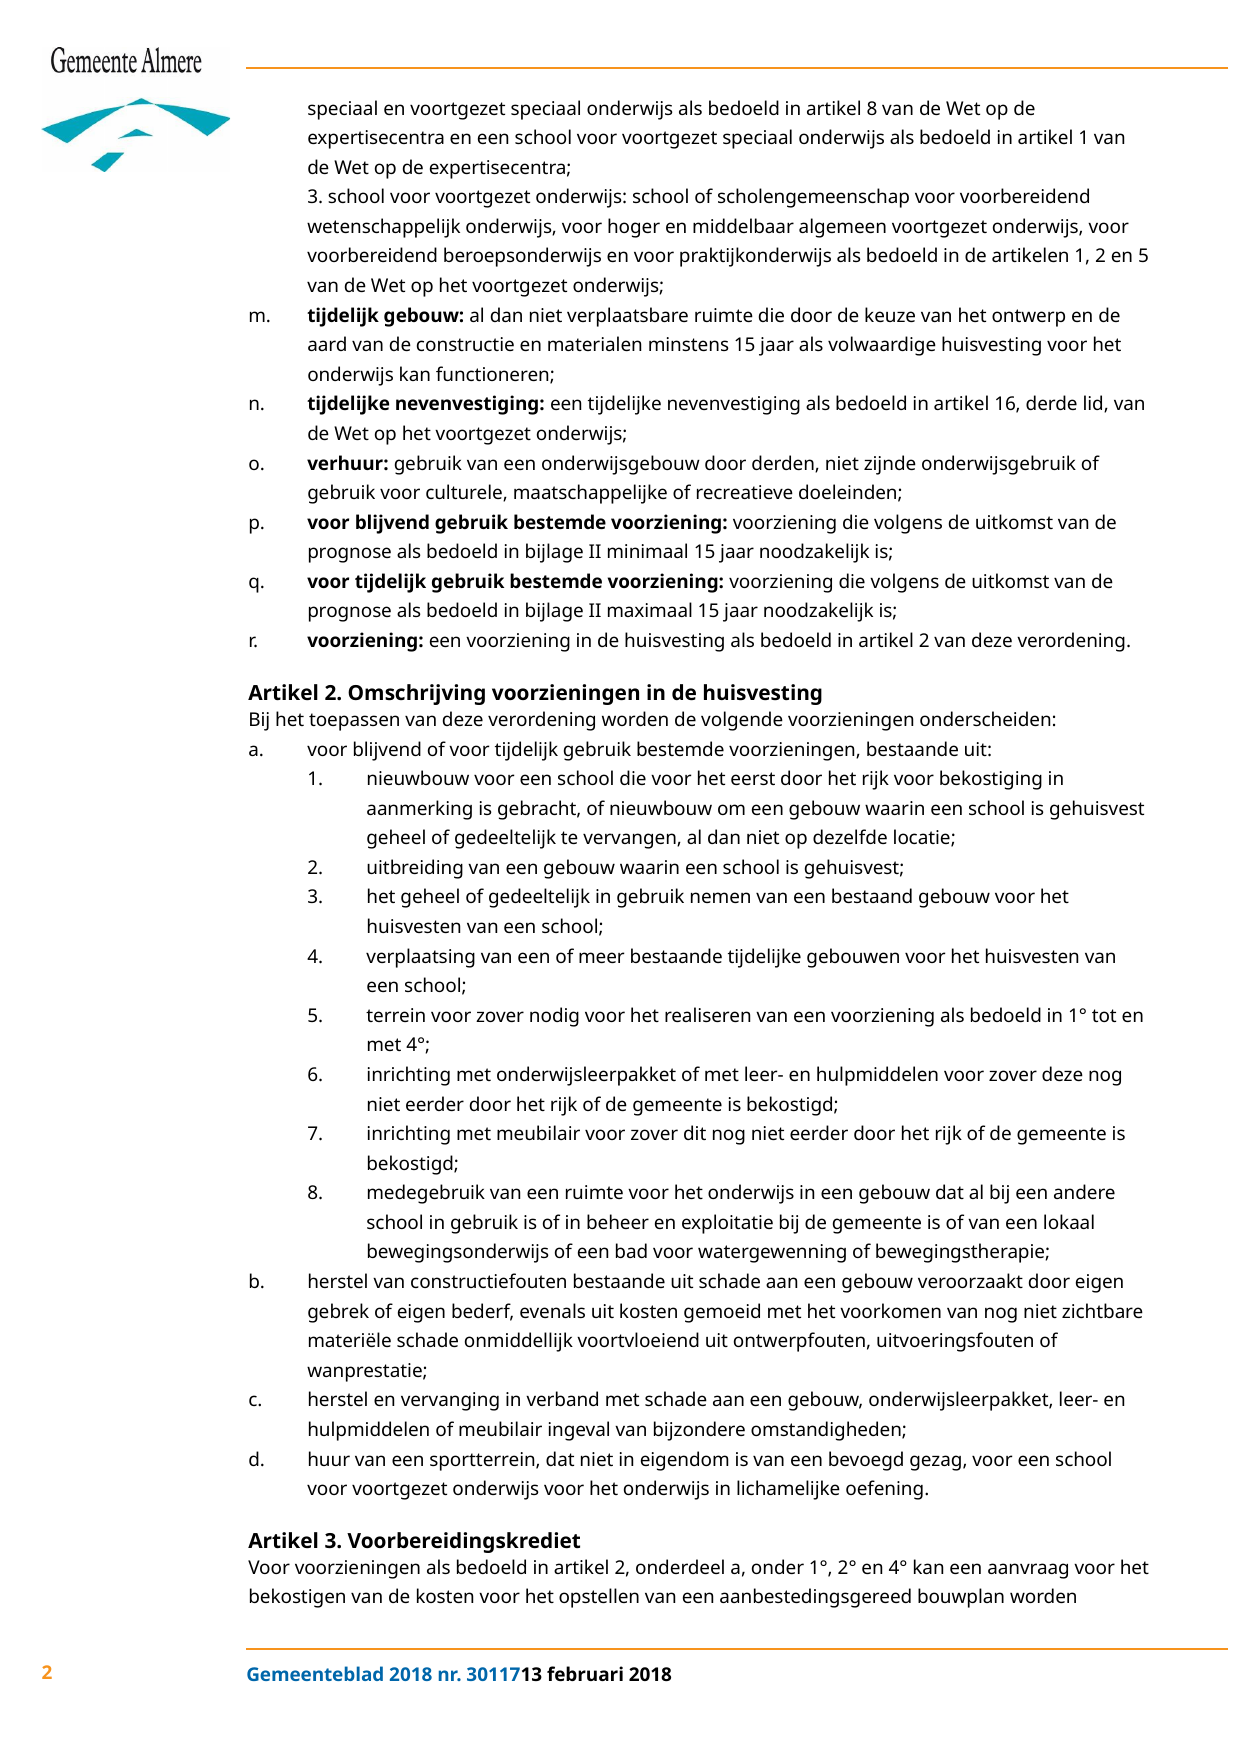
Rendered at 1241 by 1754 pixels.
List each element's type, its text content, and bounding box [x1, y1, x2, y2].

list nieuwbouw voor een school die voor het eerst door het rijk voor bekostiging in aanmerking is gebracht, of nieuwbouw om een gebouw waarin een school is gehuisvest geheel of gedeeltelijk te vervangen, al dan niet op dezelfde locatie; [307, 765, 1152, 850]
text Artikel 2. Omschrijving voorzieningen in de huisvesting [248, 678, 1152, 706]
list herstel van constructiefouten bestaande uit schade aan een gebouw veroorzaakt door eigen gebrek of eigen bederf, evenals uit kosten gemoeid met het voorkomen van nog niet zichtbare materiële schade onmiddellijk voortvloeiend uit ontwerpfouten, uitvoeringsfouten of wanprestatie; [248, 1268, 1152, 1383]
list inrichting met meubilair voor zover dit nog niet eerder door het rijk of de gemeente is bekostigd; [307, 1120, 1152, 1176]
text Voor voorzieningen als bedoeld in artikel 2, onderdeel a, onder 1°, 2° en 4° kan een aanvraag voor het bekostigen van de kosten voor het opstellen van een aanbestedingsgereed bouwplan worden [248, 1554, 1152, 1609]
list verhuur: gebruik van een onderwijsgebouw door derden, niet zijnde onderwijsgebruik of gebruik voor culturele, maatschappelijke of recreatieve doeleinden; [248, 450, 1152, 505]
list het geheel of gedeeltelijk in gebruik nemen van een bestaand gebouw voor het huisvesten van een school; [307, 884, 1152, 939]
text Bij het toepassen van deze verordening worden de volgende voorzieningen onderscheiden: [248, 706, 1152, 732]
list verplaatsing van een of meer bestaande tijdelijke gebouwen voor het huisvesten van een school; [307, 943, 1152, 998]
list voorziening: een voorziening in de huisvesting als bedoeld in artikel 2 van deze verordening. [248, 627, 1152, 653]
list 3. school voor voortgezet onderwijs: school of scholengemeenschap voor voorbereidend wetenschappelijk onderwijs, voor hoger en middelbaar algemeen voortgezet onderwijs, voor voorbereidend beroepsonderwijs en voor praktijkonderwijs als bedoeld in de artikelen 1, 2 en 5 van de Wet op het voortgezet onderwijs; [248, 183, 1152, 298]
list huur van een sportterrein, dat niet in eigendom is van een bevoegd gezag, voor een school voor voortgezet onderwijs voor het onderwijs in lichamelijke oefening. [248, 1446, 1152, 1501]
list tijdelijke nevenvestiging: een tijdelijke nevenvestiging als bedoeld in artikel 16, derde lid, van de Wet op het voortgezet onderwijs; [248, 391, 1152, 446]
list voor tijdelijk gebruik bestemde voorziening: voorziening die volgens de uitkomst van de prognose als bedoeld in bijlage II maximaal 15 jaar noodzakelijk is; [248, 568, 1152, 623]
list inrichting met onderwijsleerpakket of met leer- en hulpmiddelen voor zover deze nog niet eerder door het rijk of de gemeente is bekostigd; [307, 1061, 1152, 1116]
list uitbreiding van een gebouw waarin een school is gehuisvest; [307, 854, 1152, 880]
list voor blijvend of voor tijdelijk gebruik bestemde voorzieningen, bestaande uit: [248, 736, 1152, 761]
list medegebruik van een ruimte voor het onderwijs in een gebouw dat al bij een andere school in gebruik is of in beheer en exploitatie bij de gemeente is of van een lokaal bewegingsonderwijs of een bad voor watergewenning of bewegingstherapie; [307, 1179, 1152, 1264]
list voor blijvend gebruik bestemde voorziening: voorziening die volgens de uitkomst van de prognose als bedoeld in bijlage II minimaal 15 jaar noodzakelijk is; [248, 509, 1152, 564]
list tijdelijk gebouw: al dan niet verplaatsbare ruimte die door de keuze van het ontwerp en de aard van de constructie en materialen minstens 15 jaar als volwaardige huisvesting voor het onderwijs kan functioneren; [248, 302, 1152, 387]
list speciaal en voortgezet speciaal onderwijs als bedoeld in artikel 8 van de Wet op de expertisecentra en een school voor voortgezet speciaal onderwijs als bedoeld in artikel 1 van de Wet op de expertisecentra; [248, 95, 1152, 180]
picture [41, 47, 231, 172]
list terrein voor zover nodig voor het realiseren van een voorziening als bedoeld in 1° tot en met 4°; [307, 1002, 1152, 1057]
text Artikel 3. Voorbereidingskrediet [248, 1526, 1152, 1554]
list herstel en vervanging in verband met schade aan een gebouw, onderwijsleerpakket, leer- en hulpmiddelen of meubilair ingeval van bijzondere omstandigheden; [248, 1387, 1152, 1442]
